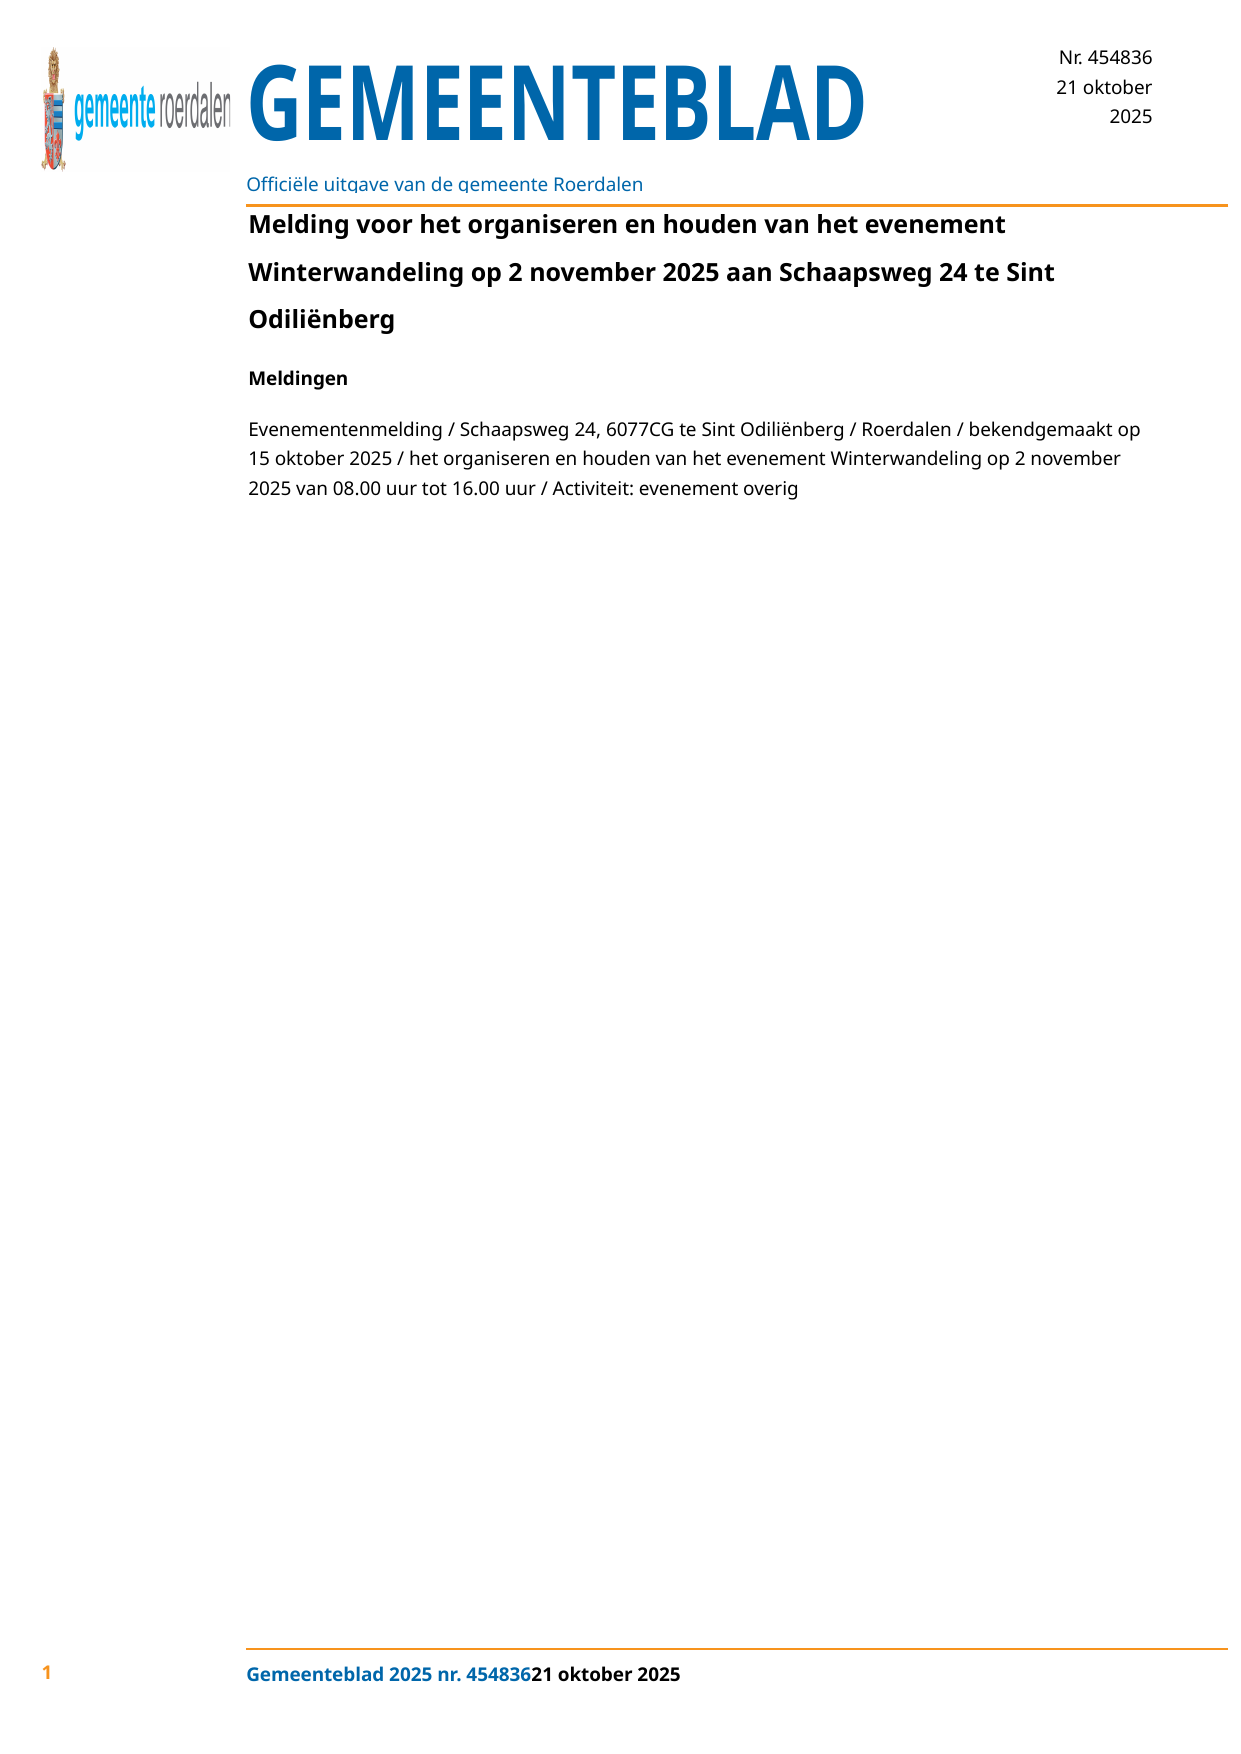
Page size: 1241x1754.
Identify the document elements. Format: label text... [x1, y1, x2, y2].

text Meldingen [248, 366, 1152, 391]
picture [41, 47, 231, 172]
text Evenementenmelding / Schaapsweg 24, 6077CG te Sint Odiliënberg / Roerdalen / bekendgemaakt op 15 oktober 2025 / het organiseren en houden van het evenement Winterwandeling op 2 november 2025 van 08.00 uur tot 16.00 uur / Activiteit: evenement overig [248, 416, 1152, 501]
text Melding voor het organiseren en houden van het evenement Winterwandeling op 2 november 2025 aan Schaapsweg 24 te Sint Odiliënberg [248, 207, 1152, 336]
